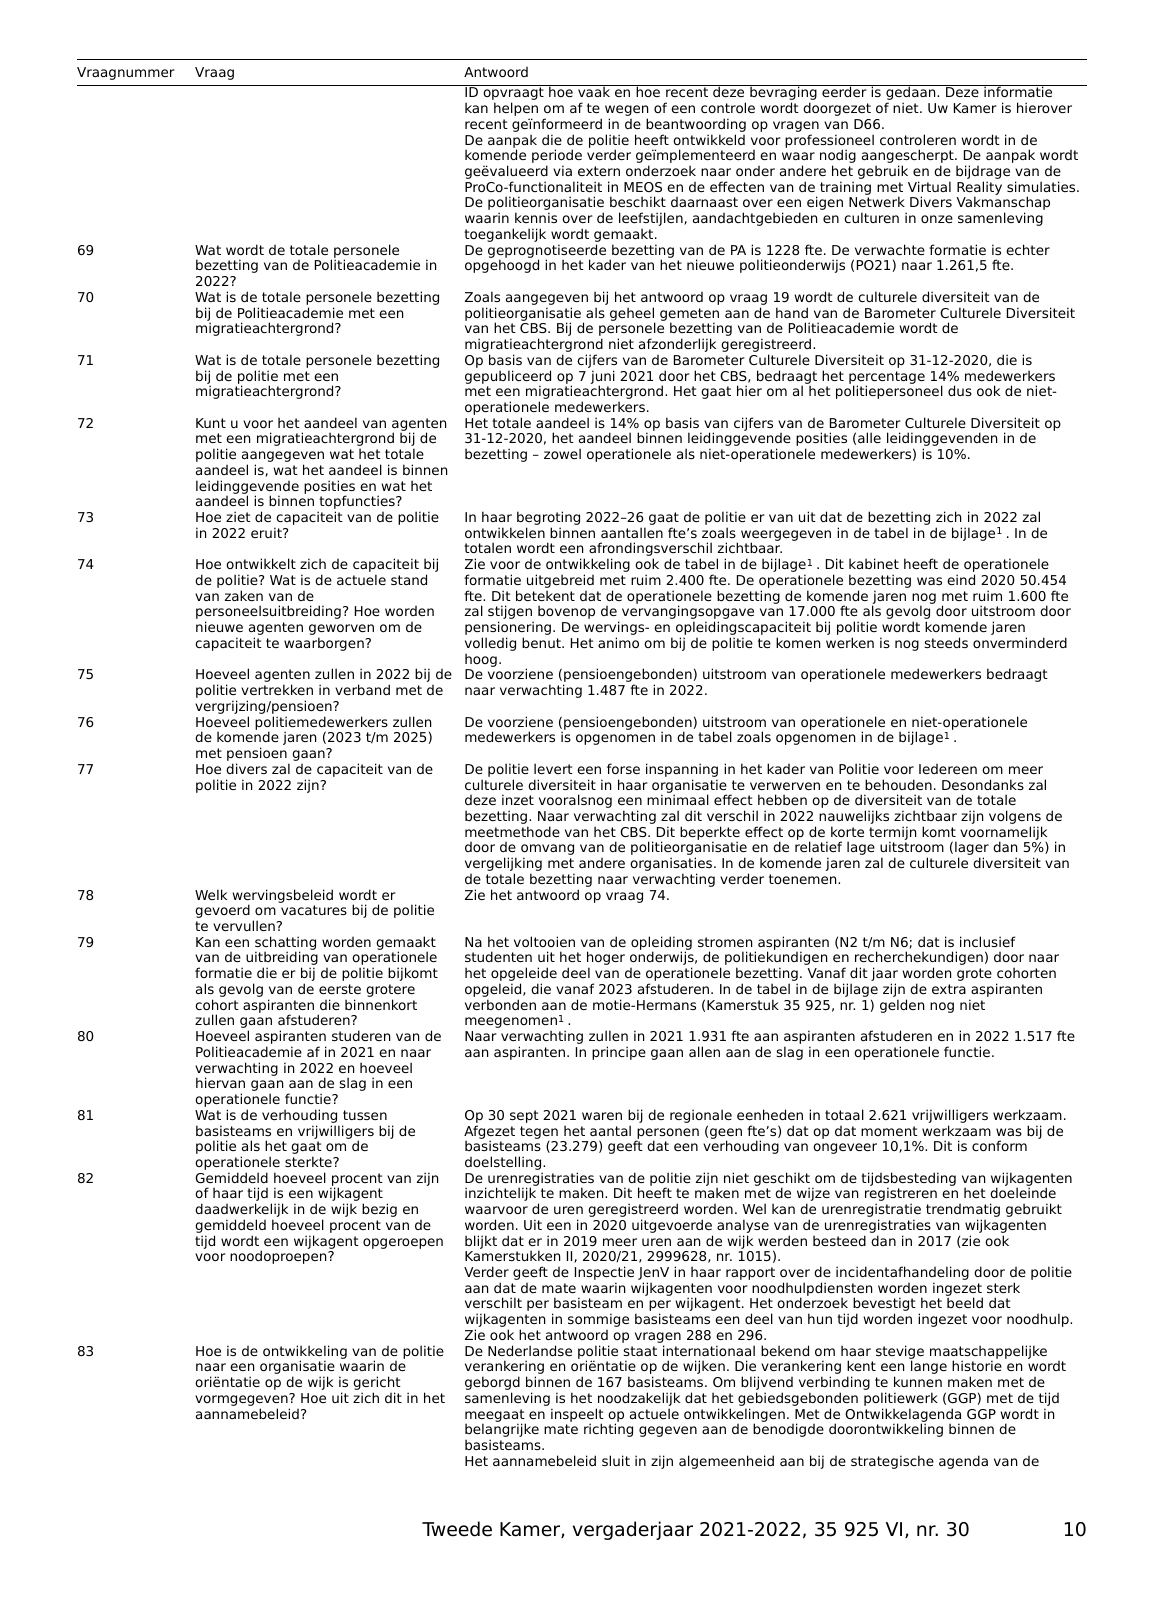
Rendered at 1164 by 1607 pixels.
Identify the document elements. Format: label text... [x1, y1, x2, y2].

table_cell Hoeveel agenten zullen in 2022 bij de politie vertrekken in verband met de vergrijzing/pensioen? [189, 667, 458, 714]
table_cell Hoeveel aspiranten studeren van de Politieacademie af in 2021 en naar verwachting in 2022 en hoeveel hiervan gaan aan de slag in een operationele functie? [189, 1029, 458, 1108]
table_cell Hoe is de ontwikkeling van de politie naar een organisatie waarin de oriëntatie op de wijk is gericht vormgegeven? Hoe uit zich dit in het aannamebeleid? [189, 1344, 458, 1469]
table_cell 76 [77, 714, 189, 762]
table_cell Hoe ziet de capaciteit van de politie in 2022 eruit? [189, 510, 458, 557]
table_cell ID opvraagt hoe vaak en hoe recent deze bevraging eerder is gedaan. Deze informatie kan helpen om af te wegen of een controle wordt doorgezet of niet. Uw Kamer is hierover recent geïnformeerd in de beantwoording op vragen van D66. De aanpak die de politie heeft ontwikkeld voor professioneel controleren wordt in de komende periode verder geïmplementeerd en waar nodig aangescherpt. De aanpak wordt geëvalueerd via extern onderzoek naar onder andere het gebruik en de bijdrage van de ProCo-functionaliteit in MEOS en de effecten van de training met Virtual Reality simulaties. De politieorganisatie beschikt daarnaast over een eigen Netwerk Divers Vakmanschap waarin kennis over de leefstijlen, aandachtgebieden en culturen in onze samenleving toegankelijk wordt gemaakt. [458, 86, 1087, 242]
table_cell De voorziene (pensioengebonden) uitstroom van operationele medewerkers bedraagt naar verwachting 1.487 fte in 2022. [458, 667, 1087, 714]
table_cell Welk wervingsbeleid wordt er gevoerd om vacatures bij de politie te vervullen? [189, 888, 458, 934]
table_cell [77, 86, 189, 242]
table_cell 74 [77, 557, 189, 667]
table_header Vraag [189, 60, 458, 85]
table_cell 81 [77, 1108, 189, 1171]
table_cell De geprognotiseerde bezetting van de PA is 1228 fte. De verwachte formatie is echter opgehoogd in het kader van het nieuwe politieonderwijs (PO21) naar 1.261,5 fte. [458, 243, 1087, 290]
table_cell 77 [77, 762, 189, 887]
table_cell 82 [77, 1171, 189, 1343]
table_cell 69 [77, 243, 189, 290]
table_cell 79 [77, 935, 189, 1029]
table_cell De voorziene (pensioengebonden) uitstroom van operationele en niet-operationele medewerkers is opgenomen in de tabel zoals opgenomen in de bijlage1. [458, 714, 1087, 762]
table_cell 72 [77, 416, 189, 510]
table_cell Wat is de totale personele bezetting bij de politie met een migratieachtergrond? [189, 353, 458, 416]
table_cell De politie levert een forse inspanning in het kader van Politie voor Iedereen om meer culturele diversiteit in haar organisatie te verwerven en te behouden. Desondanks zal deze inzet vooralsnog een minimaal effect hebben op de diversiteit van de totale bezetting. Naar verwachting zal dit verschil in 2022 nauwelijks zichtbaar zijn volgens de meetmethode van het CBS. Dit beperkte effect op de korte termijn komt voornamelijk door de omvang van de politieorganisatie en de relatief lage uitstroom (lager dan 5%) in vergelijking met andere organisaties. In de komende jaren zal de culturele diversiteit van de totale bezetting naar verwachting verder toenemen. [458, 762, 1087, 887]
table_cell Zie voor de ontwikkeling ook de tabel in de bijlage1. Dit kabinet heeft de operationele formatie uitgebreid met ruim 2.400 fte. De operationele bezetting was eind 2020 50.454 fte. Dit betekent dat de operationele bezetting de komende jaren nog met ruim 1.600 fte zal stijgen bovenop de vervangingsopgave van 17.000 fte als gevolg door uitstroom door pensionering. De wervings- en opleidingscapaciteit bij politie wordt komende jaren volledig benut. Het animo om bij de politie te komen werken is nog steeds onverminderd hoog. [458, 557, 1087, 667]
table_cell Op basis van de cijfers van de Barometer Culturele Diversiteit op 31-12-2020, die is gepubliceerd op 7 juni 2021 door het CBS, bedraagt het percentage 14% medewerkers met een migratieachtergrond. Het gaat hier om al het politiepersoneel dus ook de niet- operationele medewerkers. [458, 353, 1087, 416]
table_cell Wat is de totale personele bezetting bij de Politieacademie met een migratieachtergrond? [189, 290, 458, 353]
table_cell Wat wordt de totale personele bezetting van de Politieacademie in 2022? [189, 243, 458, 290]
table_cell 70 [77, 290, 189, 353]
table_cell Na het voltooien van de opleiding stromen aspiranten (N2 t/m N6; dat is inclusief studenten uit het hoger onderwijs, de politiekundigen en recherchekundigen) door naar het opgeleide deel van de operationele bezetting. Vanaf dit jaar worden grote cohorten opgeleid, die vanaf 2023 afstuderen. In de tabel in de bijlage zijn de extra aspiranten verbonden aan de motie-Hermans (Kamerstuk 35 925, nr. 1) gelden nog niet meegenomen1. [458, 935, 1087, 1029]
table_cell [189, 86, 458, 242]
table_cell 78 [77, 888, 189, 934]
table_cell 71 [77, 353, 189, 416]
table_cell Op 30 sept 2021 waren bij de regionale eenheden in totaal 2.621 vrijwilligers werkzaam. Afgezet tegen het aantal personen (geen fte’s) dat op dat moment werkzaam was bij de basisteams (23.279) geeft dat een verhouding van ongeveer 10,1%. Dit is conform doelstelling. [458, 1108, 1087, 1171]
table_header Vraagnummer [77, 60, 189, 85]
table_cell In haar begroting 2022–26 gaat de politie er van uit dat de bezetting zich in 2022 zal ontwikkelen binnen aantallen fte’s zoals weergegeven in de tabel in de bijlage1. In de totalen wordt een afrondingsverschil zichtbaar. [458, 510, 1087, 557]
table_cell Zoals aangegeven bij het antwoord op vraag 19 wordt de culturele diversiteit van de politieorganisatie als geheel gemeten aan de hand van de Barometer Culturele Diversiteit van het CBS. Bij de personele bezetting van de Politieacademie wordt de migratieachtergrond niet afzonderlijk geregistreerd. [458, 290, 1087, 353]
table_cell 75 [77, 667, 189, 714]
table_cell Wat is de verhouding tussen basisteams en vrijwilligers bij de politie als het gaat om de operationele sterkte? [189, 1108, 458, 1171]
table_cell De urenregistraties van de politie zijn niet geschikt om de tijdsbesteding van wijkagenten inzichtelijk te maken. Dit heeft te maken met de wijze van registreren en het doeleinde waarvoor de uren geregistreerd worden. Wel kan de urenregistratie trendmatig gebruikt worden. Uit een in 2020 uitgevoerde analyse van de urenregistraties van wijkagenten blijkt dat er in 2019 meer uren aan de wijk werden besteed dan in 2017 (zie ook Kamerstukken II, 2020/21, 2999628, nr. 1015). Verder geeft de Inspectie JenV in haar rapport over de incidentafhandeling door de politie aan dat de mate waarin wijkagenten voor noodhulpdiensten worden ingezet sterk verschilt per basisteam en per wijkagent. Het onderzoek bevestigt het beeld dat wijkagenten in sommige basisteams een deel van hun tijd worden ingezet voor noodhulp. Zie ook het antwoord op vragen 288 en 296. [458, 1171, 1087, 1343]
table_cell De Nederlandse politie staat internationaal bekend om haar stevige maatschappelijke verankering en oriëntatie op de wijken. Die verankering kent een lange historie en wordt geborgd binnen de 167 basisteams. Om blijvend verbinding te kunnen maken met de samenleving is het noodzakelijk dat het gebiedsgebonden politiewerk (GGP) met de tijd meegaat en inspeelt op actuele ontwikkelingen. Met de Ontwikkelagenda GGP wordt in belangrijke mate richting gegeven aan de benodigde doorontwikkeling binnen de basisteams. Het aannamebeleid sluit in zijn algemeenheid aan bij de strategische agenda van de [458, 1344, 1087, 1469]
table_cell Hoe divers zal de capaciteit van de politie in 2022 zijn? [189, 762, 458, 887]
table_cell Kan een schatting worden gemaakt van de uitbreiding van operationele formatie die er bij de politie bijkomt als gevolg van de eerste grotere cohort aspiranten die binnenkort zullen gaan afstuderen? [189, 935, 458, 1029]
table_cell Gemiddeld hoeveel procent van zijn of haar tijd is een wijkagent daadwerkelijk in de wijk bezig en gemiddeld hoeveel procent van de tijd wordt een wijkagent opgeroepen voor noodoproepen? [189, 1171, 458, 1343]
table_cell 80 [77, 1029, 189, 1108]
table_cell Kunt u voor het aandeel van agenten met een migratieachtergrond bij de politie aangegeven wat het totale aandeel is, wat het aandeel is binnen leidinggevende posities en wat het aandeel is binnen topfuncties? [189, 416, 458, 510]
table_cell Hoe ontwikkelt zich de capaciteit bij de politie? Wat is de actuele stand van zaken van de personeelsuitbreiding? Hoe worden nieuwe agenten geworven om de capaciteit te waarborgen? [189, 557, 458, 667]
table_cell 83 [77, 1344, 189, 1469]
table_cell Het totale aandeel is 14% op basis van cijfers van de Barometer Culturele Diversiteit op 31-12-2020, het aandeel binnen leidinggevende posities (alle leidinggevenden in de bezetting – zowel operationele als niet-operationele medewerkers) is 10%. [458, 416, 1087, 510]
table_cell Zie het antwoord op vraag 74. [458, 888, 1087, 934]
table_header Antwoord [458, 60, 1087, 85]
table_cell Hoeveel politiemedewerkers zullen de komende jaren (2023 t/m 2025) met pensioen gaan? [189, 714, 458, 762]
table_cell Naar verwachting zullen in 2021 1.931 fte aan aspiranten afstuderen en in 2022 1.517 fte aan aspiranten. In principe gaan allen aan de slag in een operationele functie. [458, 1029, 1087, 1108]
table_cell 73 [77, 510, 189, 557]
